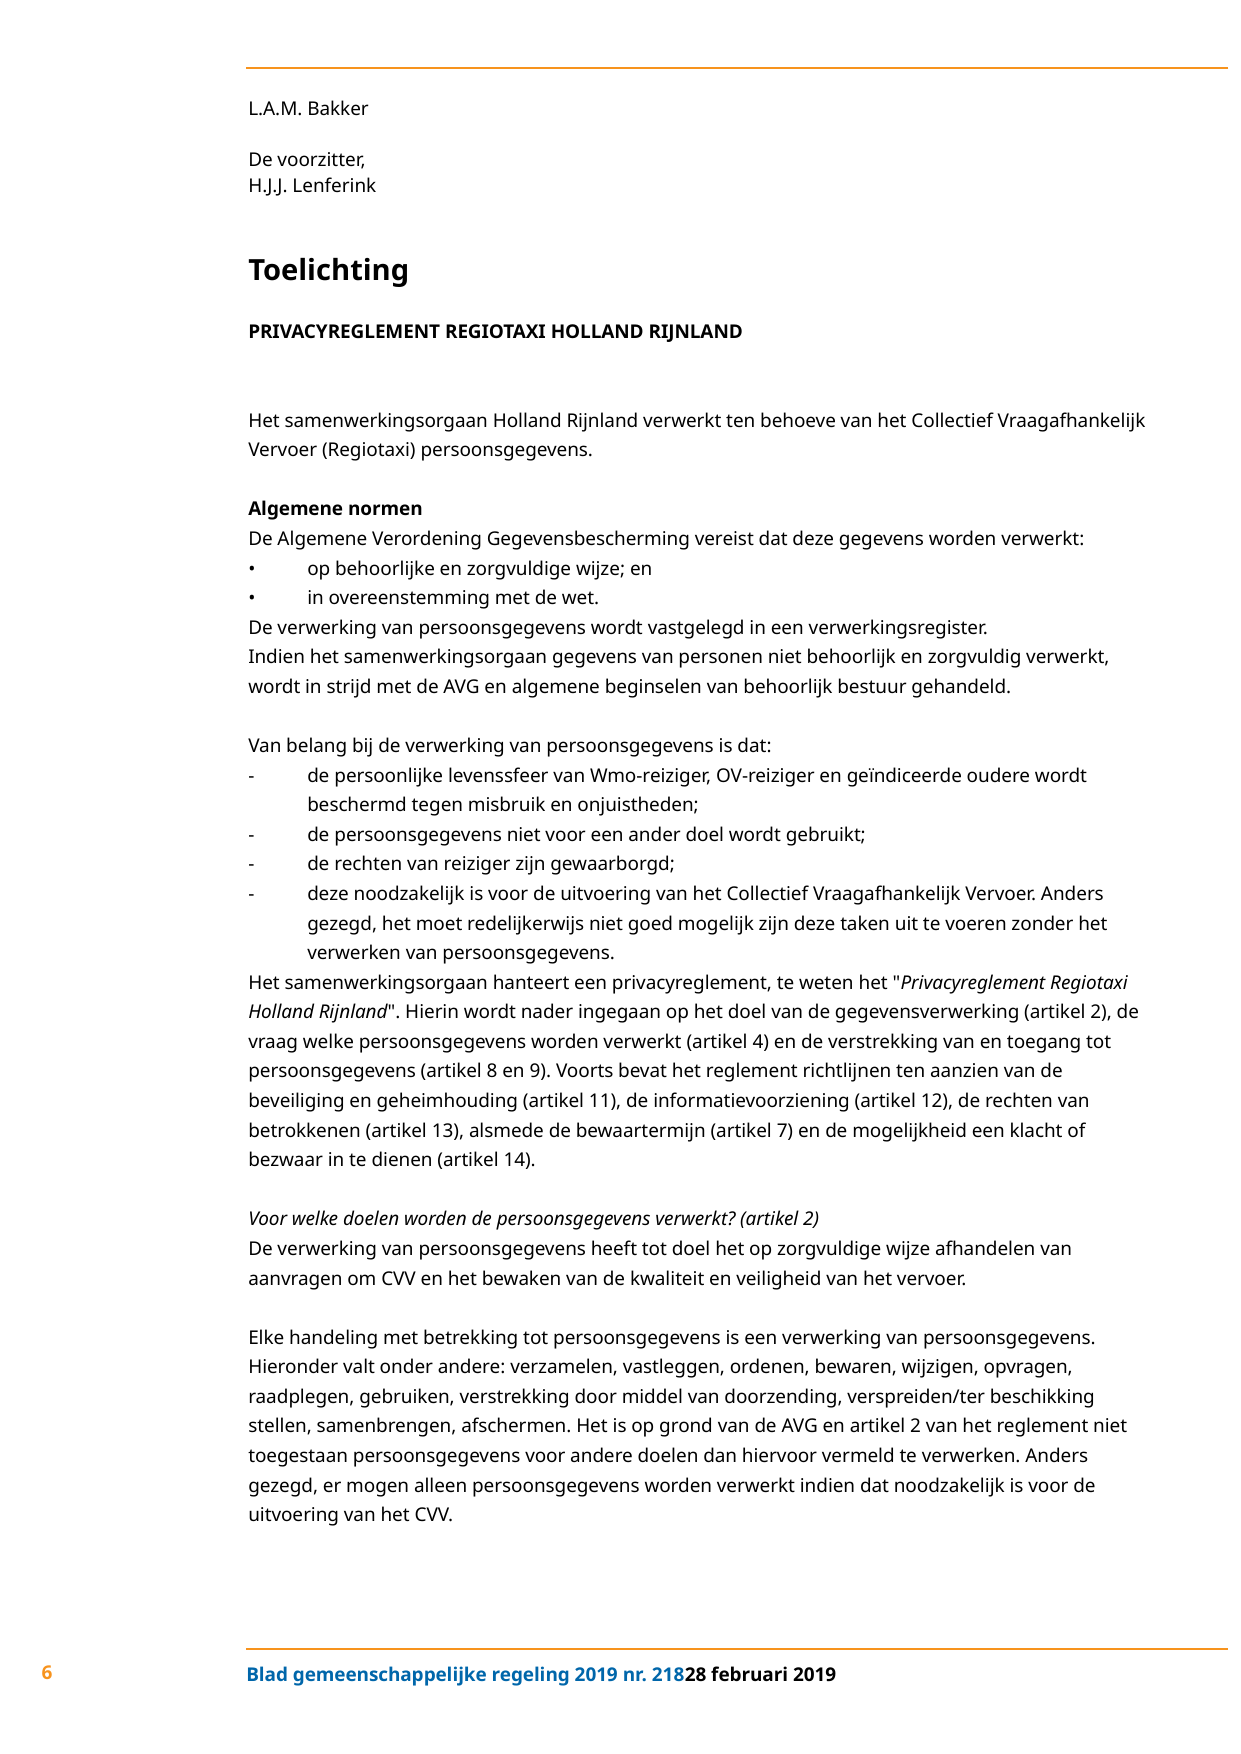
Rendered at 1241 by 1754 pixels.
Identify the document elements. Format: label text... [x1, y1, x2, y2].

text Voor welke doelen worden de persoonsgegevens verwerkt? (artikel 2) [248, 1206, 1152, 1231]
text Algemene normen [248, 496, 1152, 521]
text De verwerking van persoonsgegevens heeft tot doel het op zorgvuldige wijze afhandelen van aanvragen om CVV en het bewaken van de kwaliteit en veiligheid van het vervoer. [248, 1235, 1152, 1290]
text Het samenwerkingsorgaan hanteert een privacyreglement, te weten het "Privacyreglement Regiotaxi Holland Rijnland". Hierin wordt nader ingegaan op het doel van de gegevensverwerking (artikel 2), de vraag welke persoonsgegevens worden verwerkt (artikel 4) en de verstrekking van en toegang tot persoonsgegevens (artikel 8 en 9). Voorts bevat het reglement richtlijnen ten aanzien van de beveiliging en geheimhouding (artikel 11), de informatievoorziening (artikel 12), de rechten van betrokkenen (artikel 13), alsmede de bewaartermijn (artikel 7) en de mogelijkheid een klacht of bezwaar in te dienen (artikel 14). [248, 969, 1152, 1172]
list op behoorlijke en zorgvuldige wijze; en [248, 555, 1152, 580]
text Indien het samenwerkingsorgaan gegevens van personen niet behoorlijk en zorgvuldig verwerkt, wordt in strijd met de AVG en algemene beginselen van behoorlijk bestuur gehandeld. [248, 643, 1152, 699]
text PRIVACYREGLEMENT REGIOTAXI HOLLAND RIJNLAND [248, 318, 1152, 344]
text L.A.M. Bakker [248, 95, 1152, 121]
list de rechten van reiziger zijn gewaarborgd; [248, 851, 1152, 876]
text De Algemene Verordening Gegevensbescherming vereist dat deze gegevens worden verwerkt: [248, 525, 1152, 551]
text Het samenwerkingsorgaan Holland Rijnland verwerkt ten behoeve van het Collectief Vraagafhankelijk Vervoer (Regiotaxi) persoonsgegevens. [248, 407, 1152, 462]
list in overeenstemming met de wet. [248, 584, 1152, 610]
text H.J.J. Lenferink [248, 172, 1152, 198]
list deze noodzakelijk is voor de uitvoering van het Collectief Vraagafhankelijk Vervoer. Anders gezegd, het moet redelijkerwijs niet goed mogelijk zijn deze taken uit te voeren zonder het verwerken van persoonsgegevens. [248, 880, 1152, 965]
text De voorzitter, [248, 146, 1152, 172]
list de persoonlijke levenssfeer van Wmo-reiziger, OV-reiziger en geïndiceerde oudere wordt beschermd tegen misbruik en onjuistheden; [248, 762, 1152, 817]
text Van belang bij de verwerking van persoonsgegevens is dat: [248, 732, 1152, 758]
text Toelichting [248, 249, 1152, 289]
picture [41, 47, 231, 172]
list de persoonsgegevens niet voor een ander doel wordt gebruikt; [248, 821, 1152, 847]
text De verwerking van persoonsgegevens wordt vastgelegd in een verwerkingsregister. [248, 614, 1152, 639]
text Elke handeling met betrekking tot persoonsgegevens is een verwerking van persoonsgegevens. Hieronder valt onder andere: verzamelen, vastleggen, ordenen, bewaren, wijzigen, opvragen, raadplegen, gebruiken, verstrekking door middel van doorzending, verspreiden/ter beschikking stellen, samenbrengen, afschermen. Het is op grond van de AVG en artikel 2 van het reglement niet toegestaan persoonsgegevens voor andere doelen dan hiervoor vermeld te verwerken. Anders gezegd, er mogen alleen persoonsgegevens worden verwerkt indien dat noodzakelijk is voor de uitvoering van het CVV. [248, 1324, 1152, 1527]
